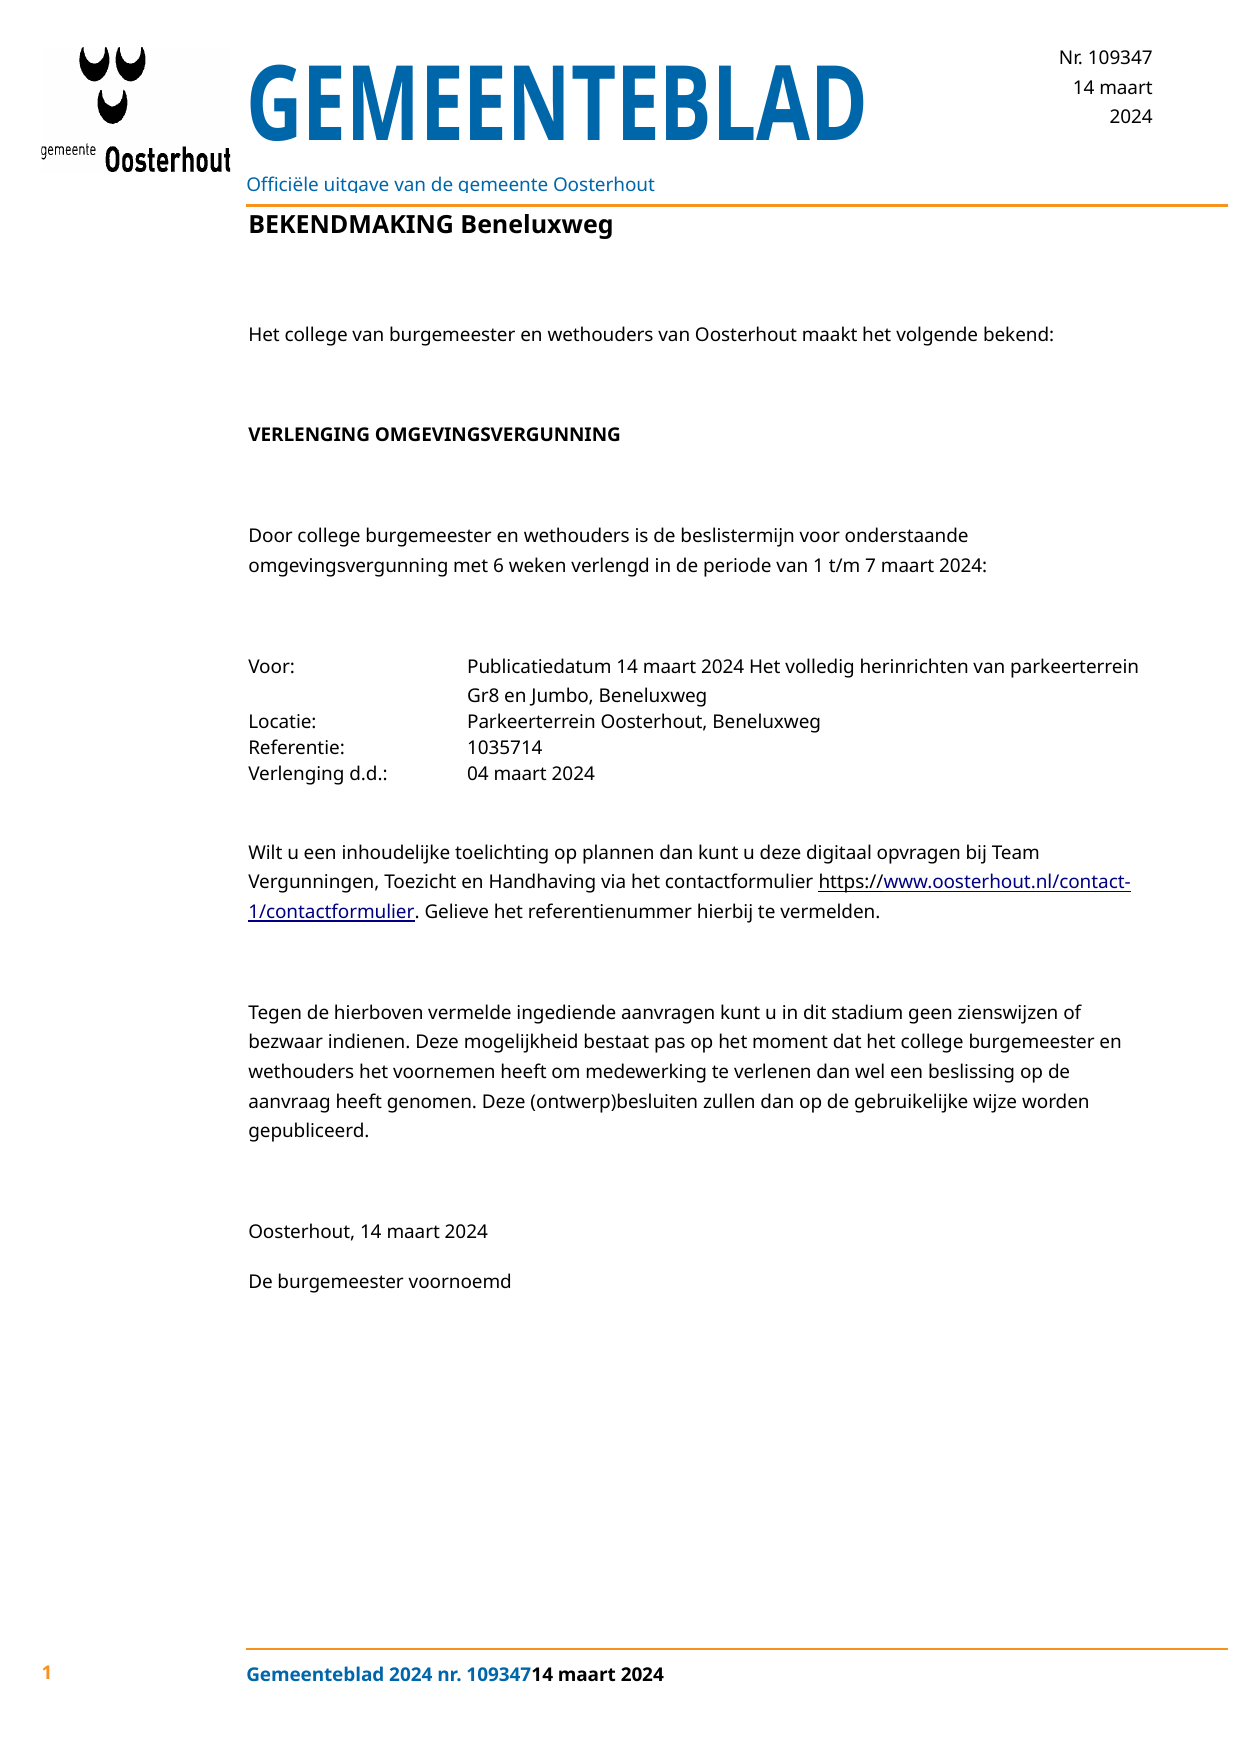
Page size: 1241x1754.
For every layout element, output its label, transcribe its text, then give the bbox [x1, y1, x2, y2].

table_cell Locatie: [248, 708, 467, 734]
picture [41, 47, 231, 172]
text Wilt u een inhoudelijke toelichting op plannen dan kunt u deze digitaal opvragen bij Team Vergunningen, Toezicht en Handhaving via het contactformulier https://www.oosterhout.nl/contact-1/contactformulier. Gelieve het referentienummer hierbij te vermelden. [248, 839, 1152, 924]
text Oosterhout, 14 maart 2024 [248, 1218, 1152, 1244]
table_header Voor: [248, 653, 467, 708]
text De burgemeester voornoemd [248, 1269, 1152, 1294]
text BEKENDMAKING Beneluxweg [248, 207, 1152, 241]
text VERLENGING OMGEVINGSVERGUNNING [248, 422, 1152, 447]
table_cell 04 maart 2024 [467, 760, 1152, 785]
text Tegen de hierboven vermelde ingediende aanvragen kunt u in dit stadium geen zienswijzen of bezwaar indienen. Deze mogelijkheid bestaat pas op het moment dat het college burgemeester en wethouders het voornemen heeft om medewerking te verlenen dan wel een beslissing op de aanvraag heeft genomen. Deze (ontwerp)besluiten zullen dan op de gebruikelijke wijze worden gepubliceerd. [248, 999, 1152, 1143]
text Door college burgemeester en wethouders is de beslistermijn voor onderstaande omgevingsvergunning met 6 weken verlengd in de periode van 1 t/m 7 maart 2024: [248, 522, 1152, 578]
table_cell Parkeerterrein Oosterhout, Beneluxweg [467, 708, 1152, 734]
table_cell Referentie: [248, 734, 467, 760]
text Het college van burgemeester en wethouders van Oosterhout maakt het volgende bekend: [248, 321, 1152, 346]
table_header Publicatiedatum 14 maart 2024 Het volledig herinrichten van parkeerterrein Gr8 en Jumbo, Beneluxweg [467, 653, 1152, 708]
table_cell Verlenging d.d.: [248, 760, 467, 785]
table_cell 1035714 [467, 734, 1152, 760]
